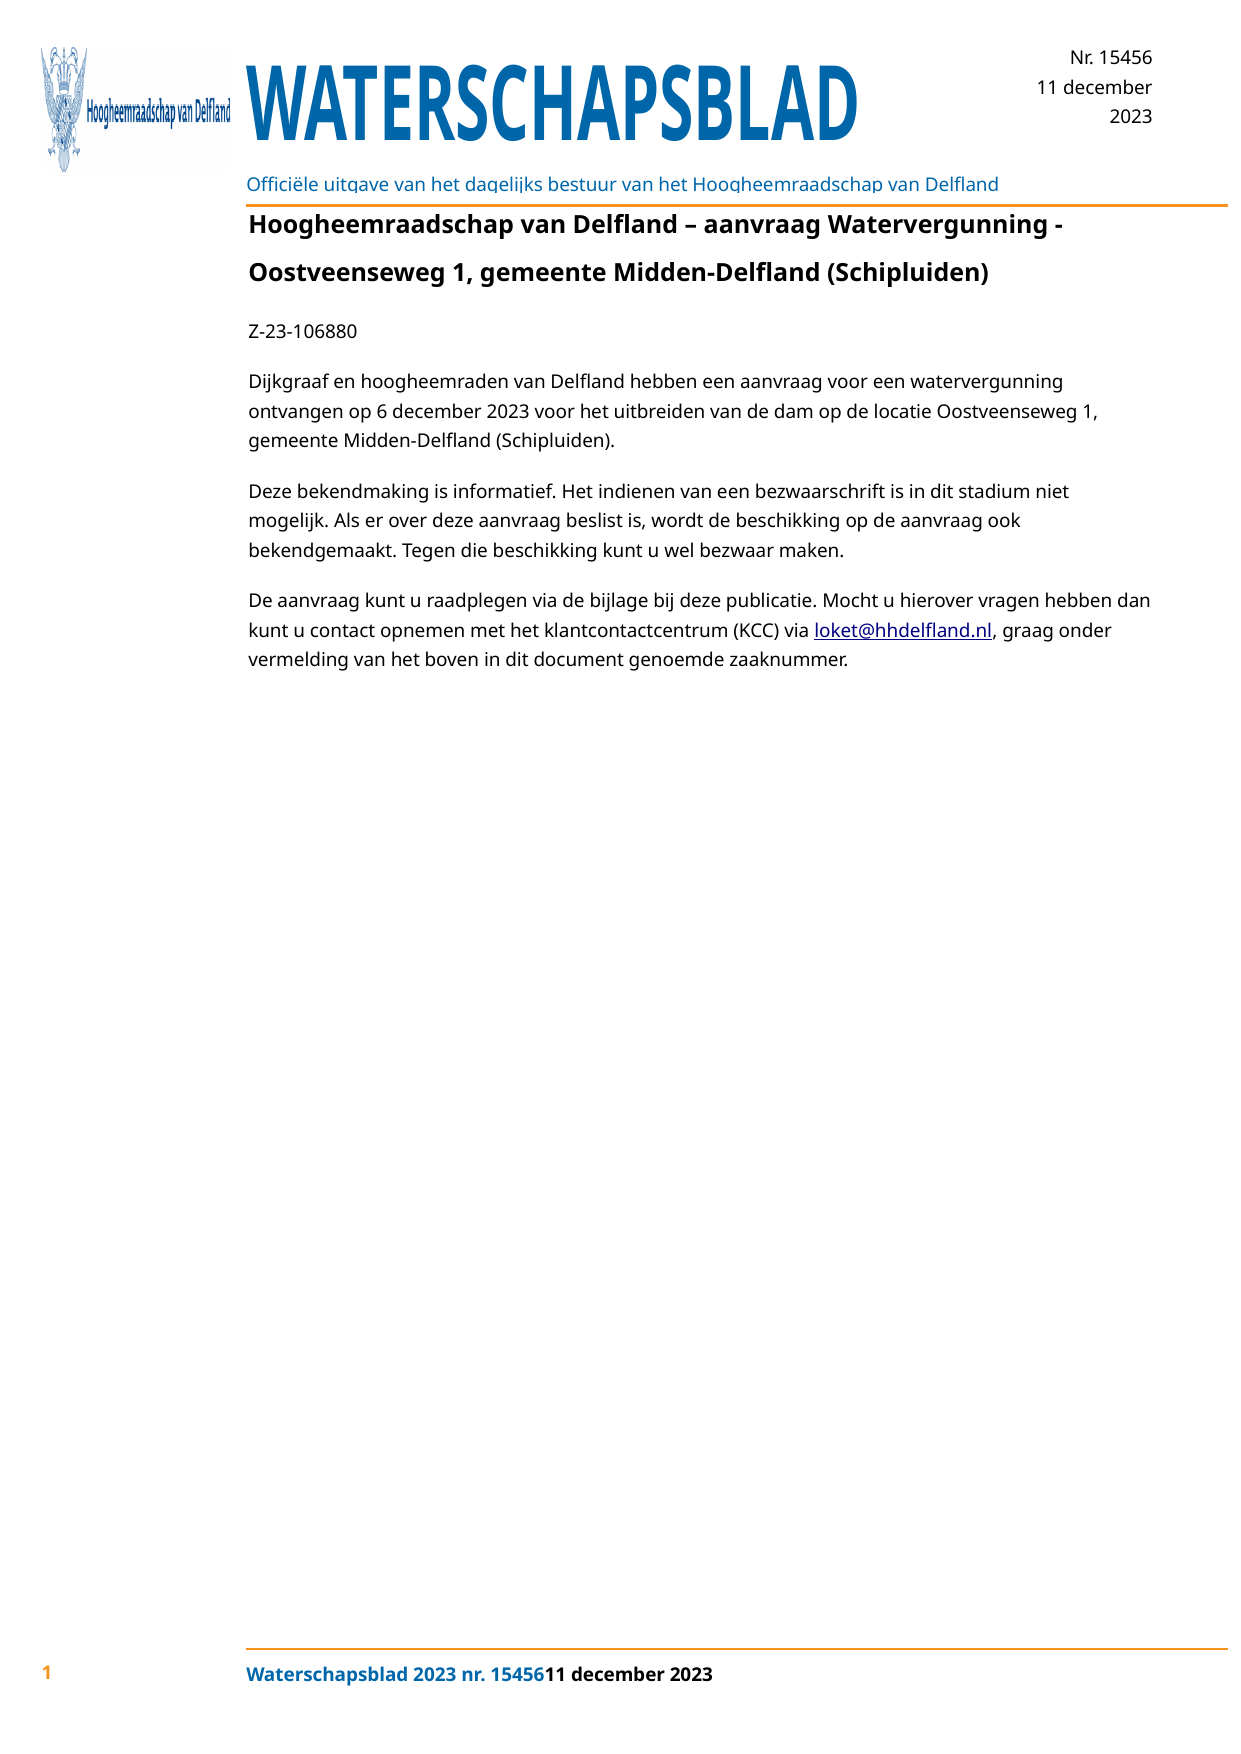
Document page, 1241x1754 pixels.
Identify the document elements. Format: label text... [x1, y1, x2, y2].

text Deze bekendmaking is informatief. Het indienen van een bezwaarschrift is in dit stadium niet mogelijk. Als er over deze aanvraag beslist is, wordt de beschikking op de aanvraag ook bekendgemaakt. Tegen die beschikking kunt u wel bezwaar maken. [248, 478, 1152, 563]
text Hoogheemraadschap van Delfland – aanvraag Watervergunning - Oostveenseweg 1, gemeente Midden-Delfland (Schipluiden) [248, 207, 1152, 288]
text Z-23-106880 [248, 318, 1152, 344]
text Dijkgraaf en hoogheemraden van Delfland hebben een aanvraag voor een watervergunning ontvangen op 6 december 2023 voor het uitbreiden van de dam op de locatie Oostveenseweg 1, gemeente Midden-Delfland (Schipluiden). [248, 368, 1152, 453]
text De aanvraag kunt u raadplegen via de bijlage bij deze publicatie. Mocht u hierover vragen hebben dan kunt u contact opnemen met het klantcontactcentrum (KCC) via loket@hhdelfland.nl, graag onder vermelding van het boven in dit document genoemde zaaknummer. [248, 587, 1152, 672]
picture [41, 47, 231, 172]
